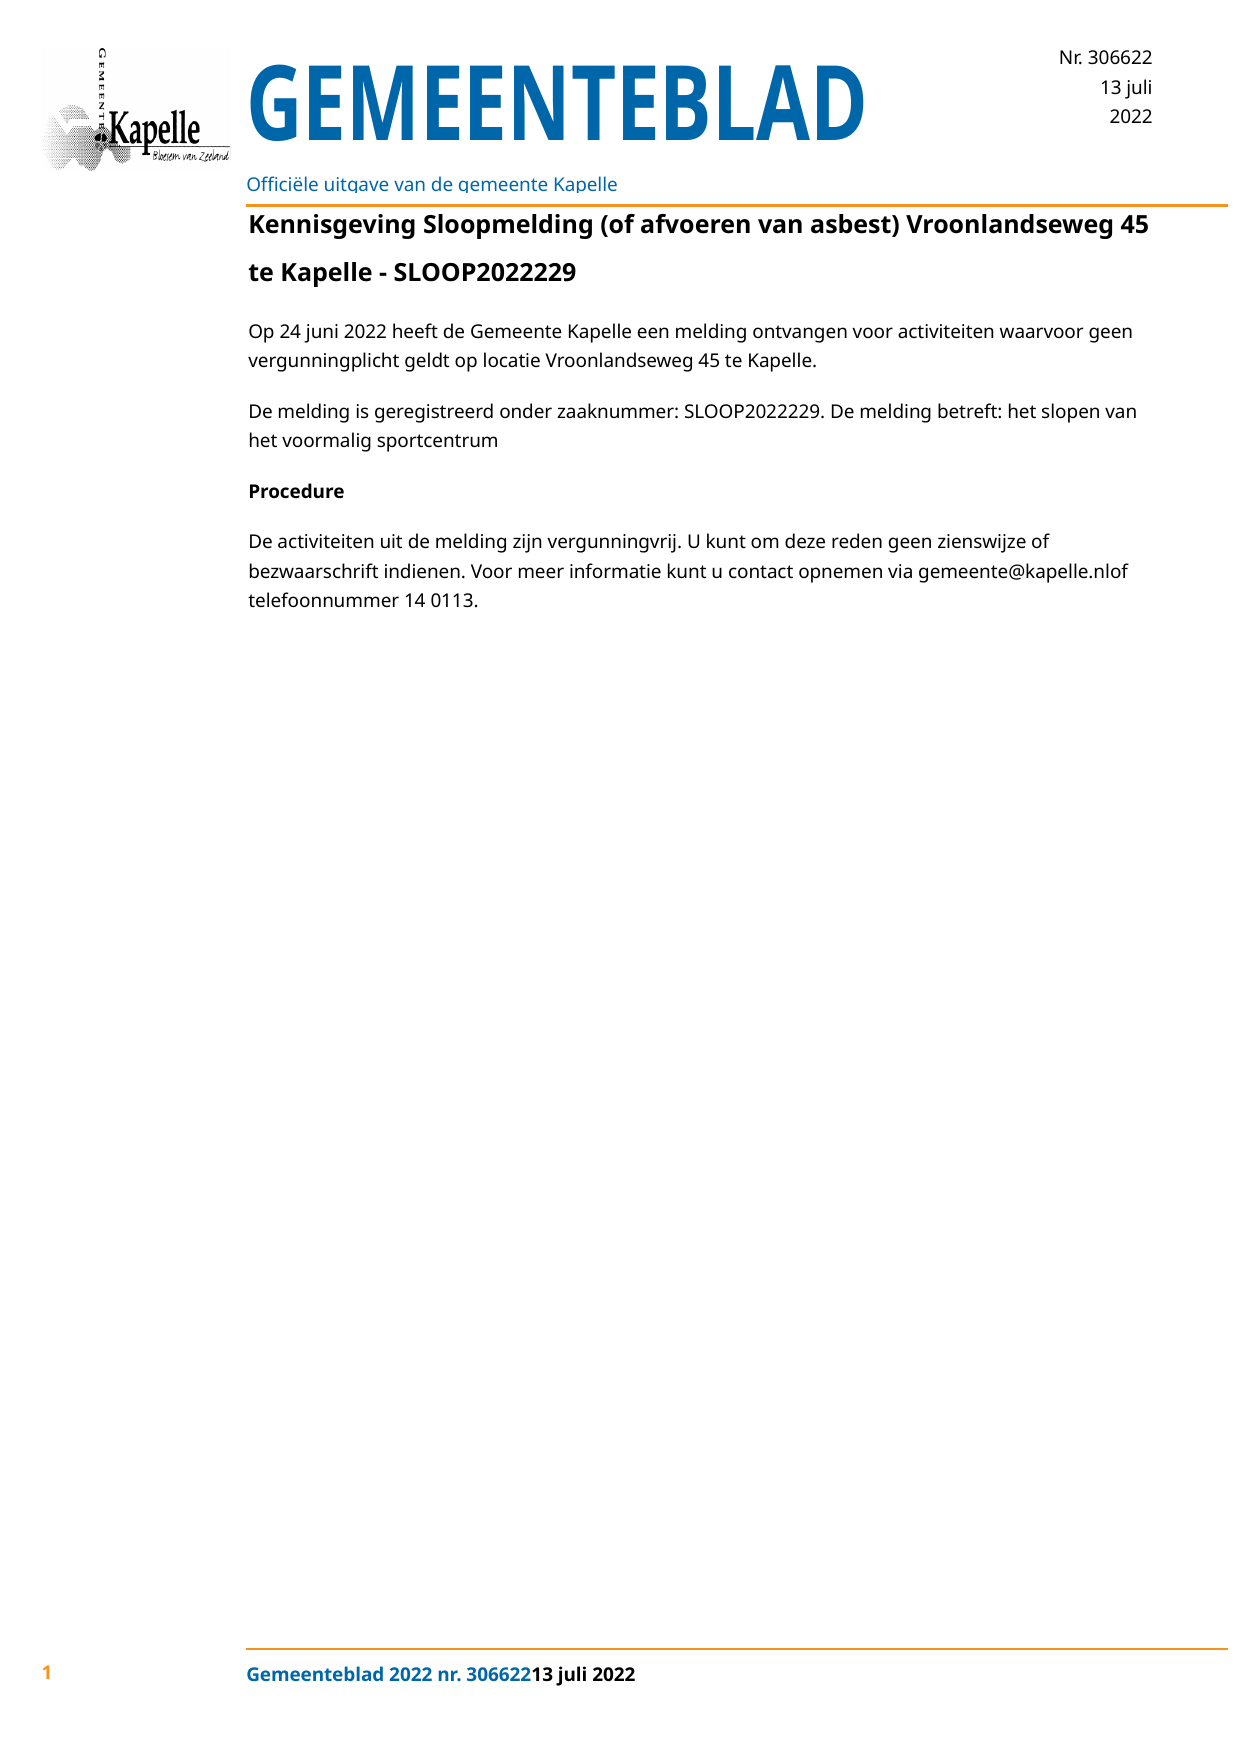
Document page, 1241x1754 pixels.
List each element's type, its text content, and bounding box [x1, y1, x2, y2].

picture [41, 47, 231, 172]
text De activiteiten uit de melding zijn vergunningvrij. U kunt om deze reden geen zienswijze of bezwaarschrift indienen. Voor meer informatie kunt u contact opnemen via gemeente@kapelle.nlof telefoonnummer 14 0113. [248, 528, 1152, 613]
text Op 24 juni 2022 heeft de Gemeente Kapelle een melding ontvangen voor activiteiten waarvoor geen vergunningplicht geldt op locatie Vroonlandseweg 45 te Kapelle. [248, 318, 1152, 373]
text Procedure [248, 478, 1152, 504]
text De melding is geregistreerd onder zaaknummer: SLOOP2022229. De melding betreft: het slopen van het voormalig sportcentrum [248, 398, 1152, 453]
text Kennisgeving Sloopmelding (of afvoeren van asbest) Vroonlandseweg 45 te Kapelle - SLOOP2022229 [248, 207, 1152, 288]
